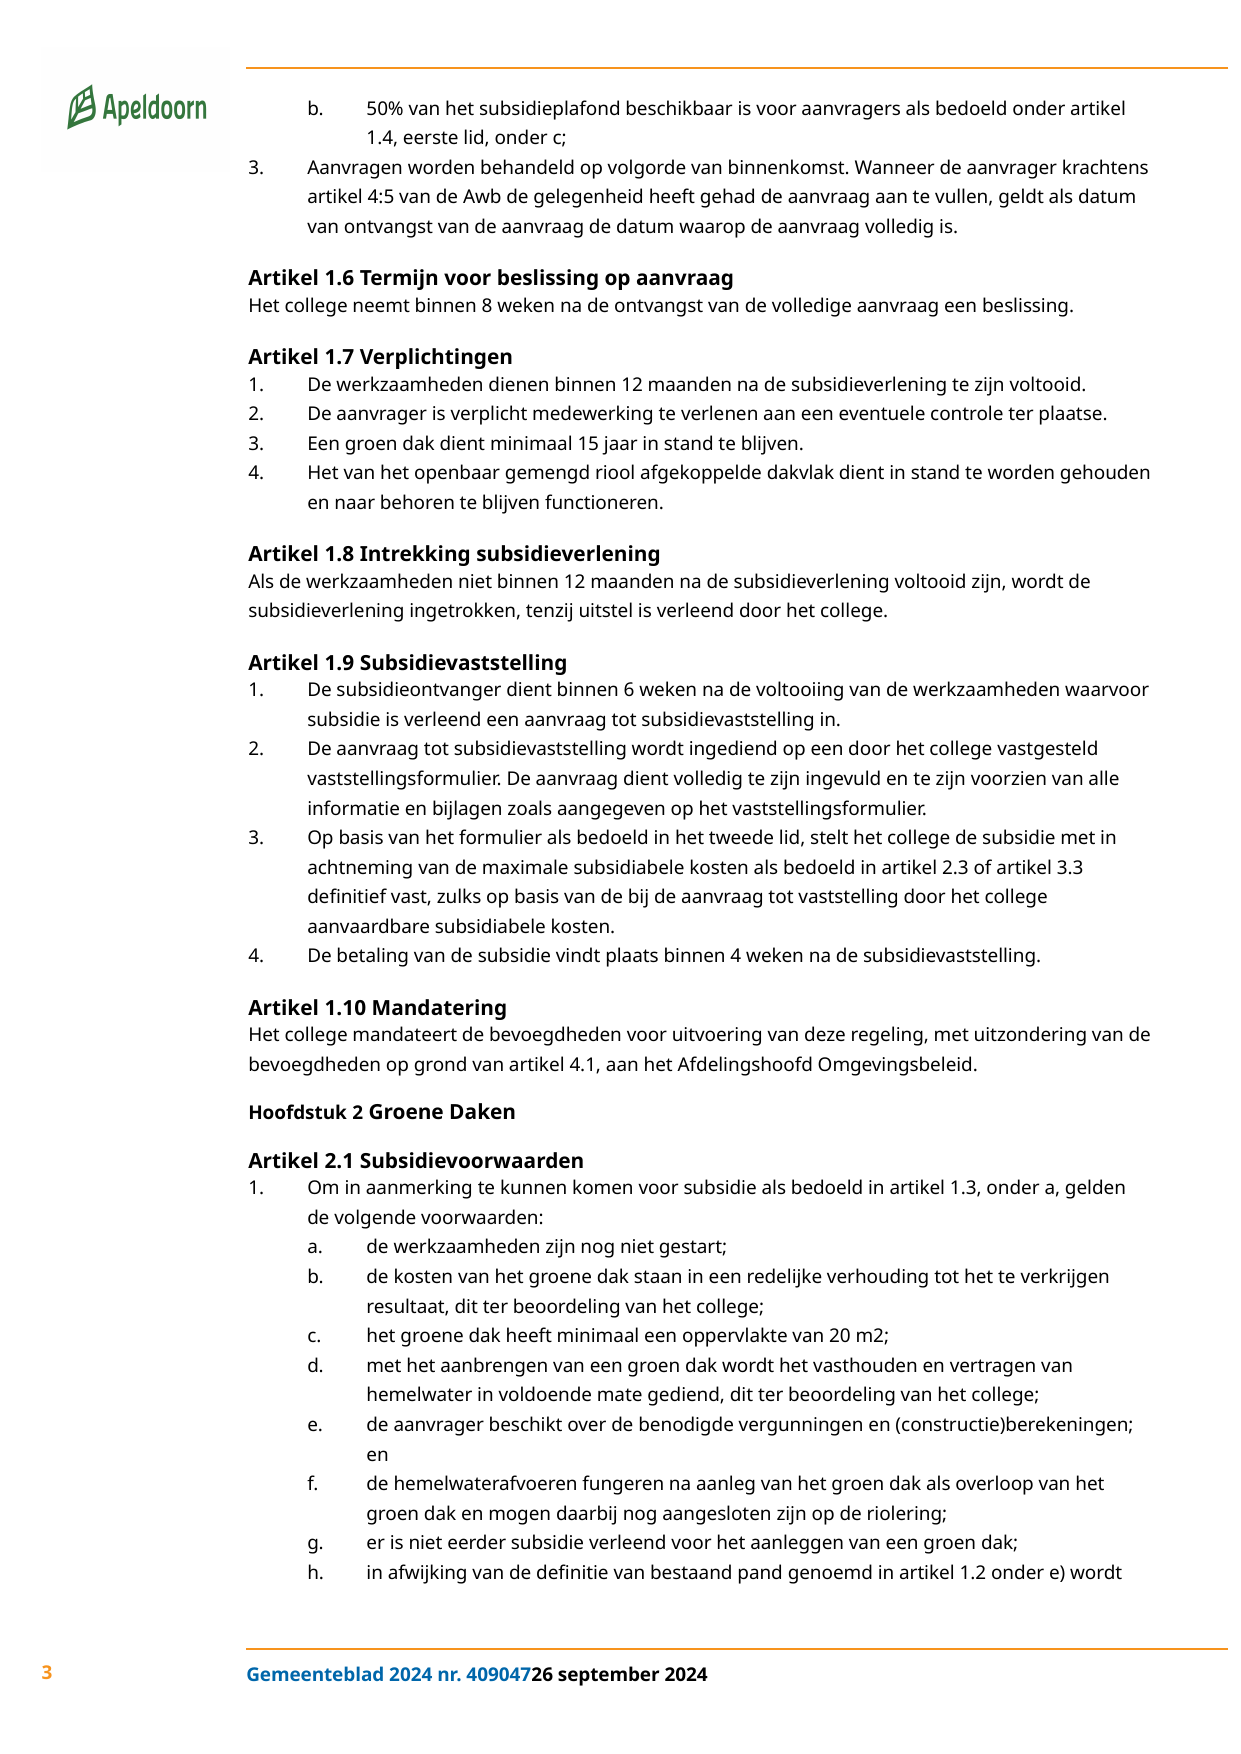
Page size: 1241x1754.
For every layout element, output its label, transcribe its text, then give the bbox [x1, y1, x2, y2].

list 50% van het subsidieplafond beschikbaar is voor aanvragers als bedoeld onder artikel 1.4, eerste lid, onder c; [307, 95, 1152, 150]
text Het college mandateert de bevoegdheden voor uitvoering van deze regeling, met uitzondering van de bevoegdheden op grond van artikel 4.1, aan het Afdelingshoofd Omgevingsbeleid. [248, 1022, 1152, 1077]
list Een groen dak dient minimaal 15 jaar in stand te blijven. [248, 430, 1152, 456]
list Aanvragen worden behandeld op volgorde van binnenkomst. Wanneer de aanvrager krachtens artikel 4:5 van de Awb de gelegenheid heeft gehad de aanvraag aan te vullen, geldt als datum van ontvangst van de aanvraag de datum waarop de aanvraag volledig is. [248, 154, 1152, 239]
list er is niet eerder subsidie verleend voor het aanleggen van een groen dak; [307, 1529, 1152, 1555]
text Artikel 2.1 Subsidievoorwaarden [248, 1146, 1152, 1174]
list de aanvrager beschikt over de benodigde vergunningen en (constructie)berekeningen; en [307, 1411, 1152, 1466]
list de werkzaamheden zijn nog niet gestart; [307, 1234, 1152, 1259]
text Artikel 1.9 Subsidievaststelling [248, 648, 1152, 676]
list Op basis van het formulier als bedoeld in het tweede lid, stelt het college de subsidie met in achtneming van de maximale subsidiabele kosten als bedoeld in artikel 2.3 of artikel 3.3 definitief vast, zulks op basis van de bij de aanvraag tot vaststelling door het college aanvaardbare subsidiabele kosten. [248, 824, 1152, 939]
list Het van het openbaar gemengd riool afgekoppelde dakvlak dient in stand te worden gehouden en naar behoren te blijven functioneren. [248, 459, 1152, 515]
list De aanvrager is verplicht medewerking te verlenen aan een eventuele controle ter plaatse. [248, 400, 1152, 426]
picture [41, 47, 231, 172]
text Artikel 1.7 Verplichtingen [248, 342, 1152, 371]
list de hemelwaterafvoeren fungeren na aanleg van het groen dak als overloop van het groen dak en mogen daarbij nog aangesloten zijn op de riolering; [307, 1470, 1152, 1526]
list met het aanbrengen van een groen dak wordt het vasthouden en vertragen van hemelwater in voldoende mate gediend, dit ter beoordeling van het college; [307, 1352, 1152, 1407]
text Artikel 1.6 Termijn voor beslissing op aanvraag [248, 263, 1152, 292]
text Artikel 1.10 Mandatering [248, 993, 1152, 1022]
text Als de werkzaamheden niet binnen 12 maanden na de subsidieverlening voltooid zijn, wordt de subsidieverlening ingetrokken, tenzij uitstel is verleend door het college. [248, 568, 1152, 623]
list in afwijking van de definitie van bestaand pand genoemd in artikel 1.2 onder e) wordt [307, 1559, 1152, 1585]
text Hoofdstuk 2 Groene Daken [248, 1097, 1152, 1125]
list De subsidieontvanger dient binnen 6 weken na de voltooiing van de werkzaamheden waarvoor subsidie is verleend een aanvraag tot subsidievaststelling in. [248, 676, 1152, 732]
text Het college neemt binnen 8 weken na de ontvangst van de volledige aanvraag een beslissing. [248, 292, 1152, 318]
list Om in aanmerking te kunnen komen voor subsidie als bedoeld in artikel 1.3, onder a, gelden de volgende voorwaarden: [248, 1174, 1152, 1230]
text Artikel 1.8 Intrekking subsidieverlening [248, 539, 1152, 568]
list het groene dak heeft minimaal een oppervlakte van 20 m2; [307, 1322, 1152, 1348]
list de kosten van het groene dak staan in een redelijke verhouding tot het te verkrijgen resultaat, dit ter beoordeling van het college; [307, 1263, 1152, 1318]
list De werkzaamheden dienen binnen 12 maanden na de subsidieverlening te zijn voltooid. [248, 371, 1152, 397]
list De aanvraag tot subsidievaststelling wordt ingediend op een door het college vastgesteld vaststellingsformulier. De aanvraag dient volledig te zijn ingevuld en te zijn voorzien van alle informatie en bijlagen zoals aangegeven op het vaststellingsformulier. [248, 736, 1152, 821]
list De betaling van de subsidie vindt plaats binnen 4 weken na de subsidievaststelling. [248, 943, 1152, 968]
